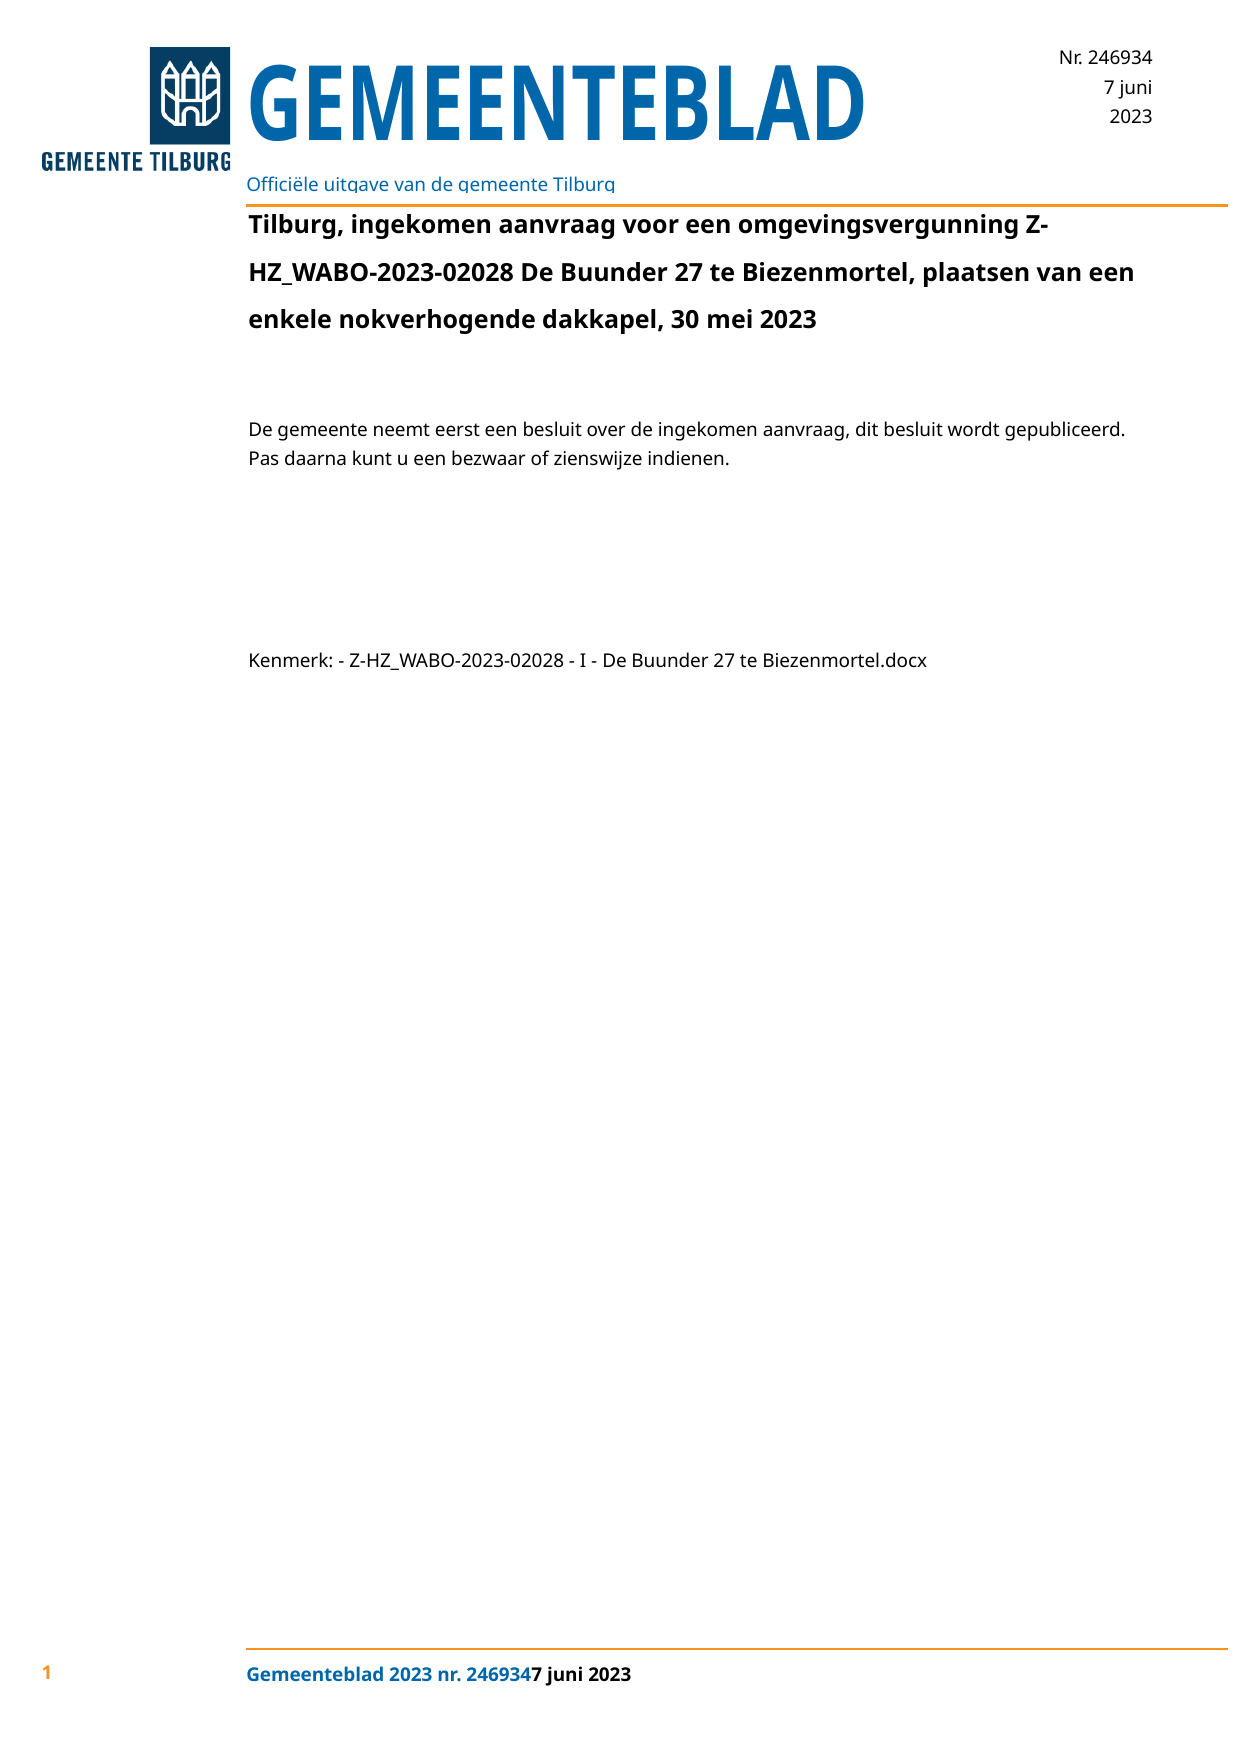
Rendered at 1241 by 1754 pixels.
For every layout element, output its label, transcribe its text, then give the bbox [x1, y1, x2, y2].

picture [41, 47, 231, 172]
text Kenmerk: - Z-HZ_WABO-2023-02028 - I - De Buunder 27 te Biezenmortel.docx [248, 647, 1152, 673]
text De gemeente neemt eerst een besluit over de ingekomen aanvraag, dit besluit wordt gepubliceerd. Pas daarna kunt u een bezwaar of zienswijze indienen. [248, 416, 1152, 471]
text Tilburg, ingekomen aanvraag voor een omgevingsvergunning Z-HZ_WABO-2023-02028 De Buunder 27 te Biezenmortel, plaatsen van een enkele nokverhogende dakkapel, 30 mei 2023 [248, 207, 1152, 336]
